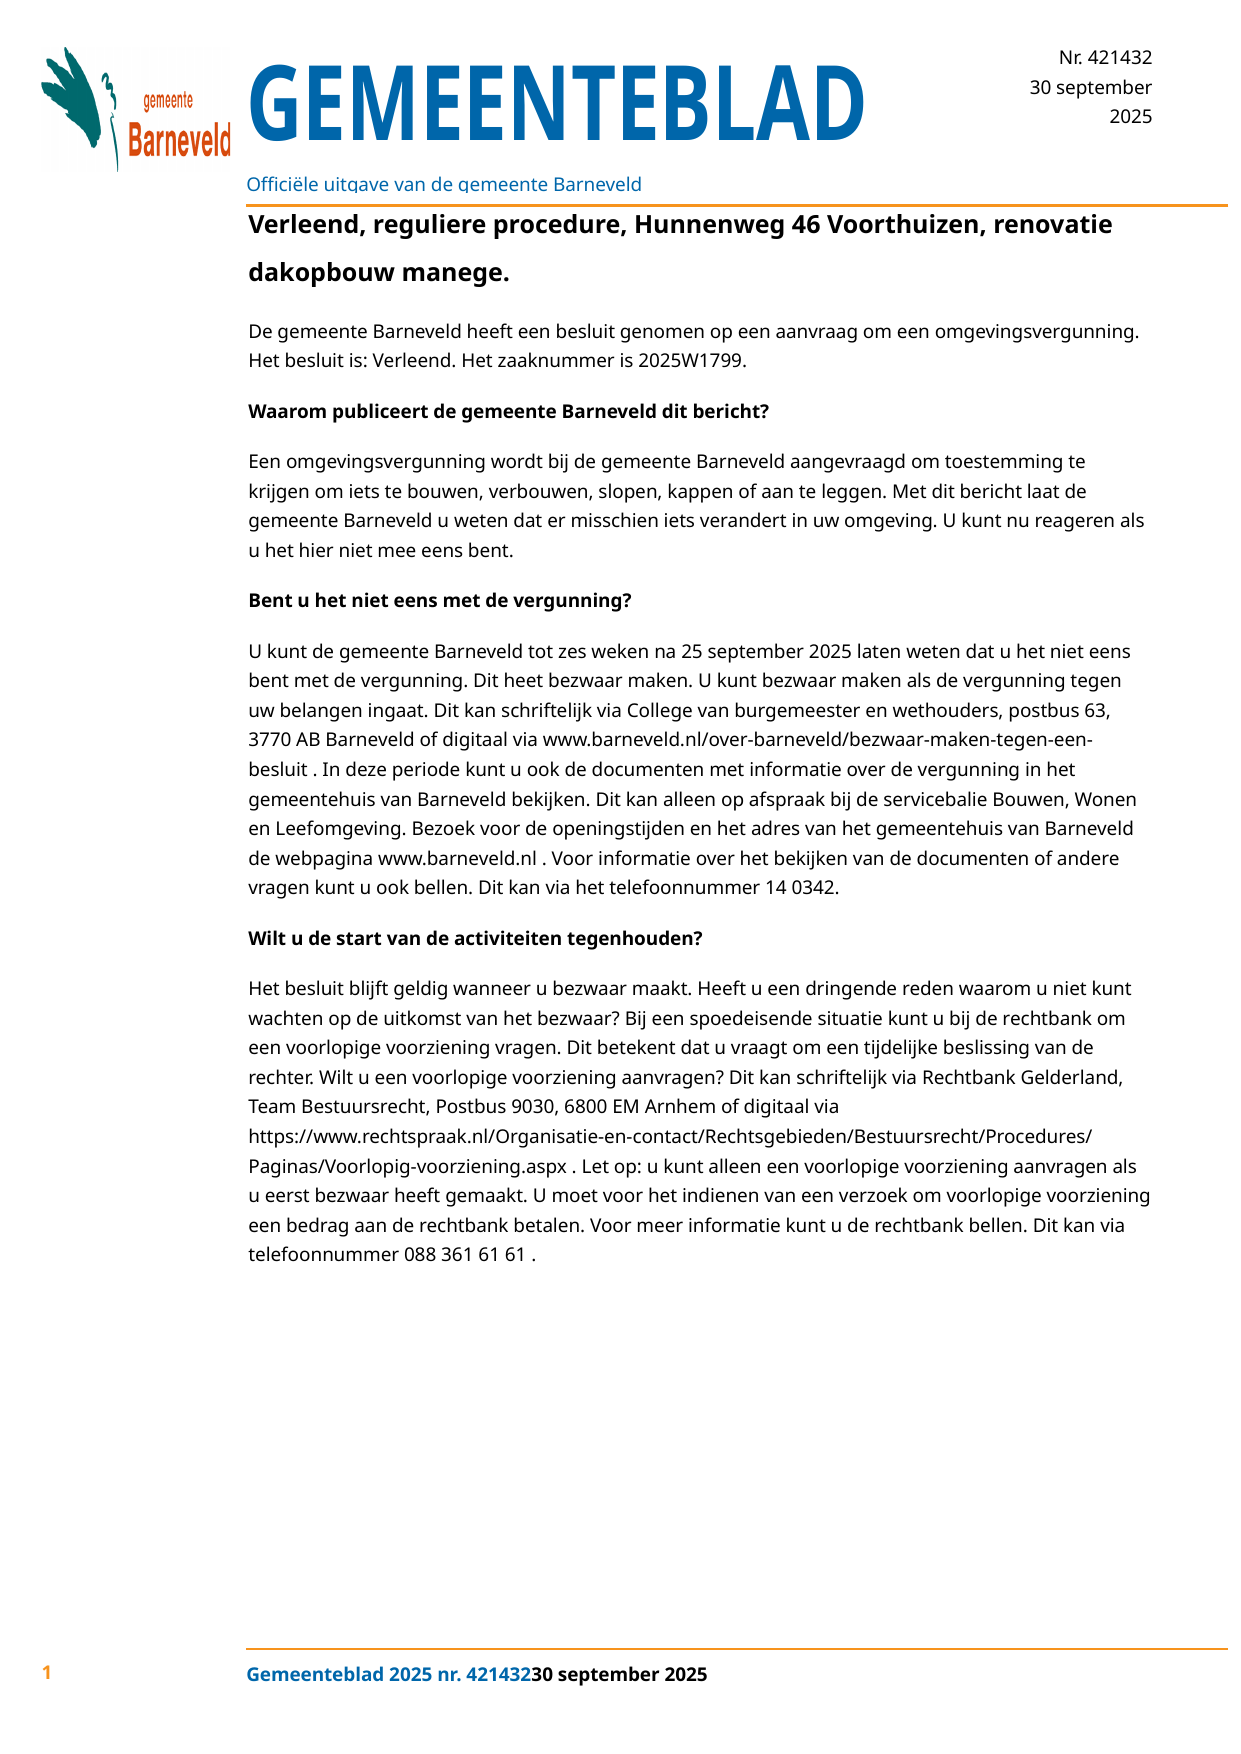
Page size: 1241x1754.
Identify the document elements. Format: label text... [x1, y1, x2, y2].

text Een omgevingsvergunning wordt bij de gemeente Barneveld aangevraagd om toestemming te krijgen om iets te bouwen, verbouwen, slopen, kappen of aan te leggen. Met dit bericht laat de gemeente Barneveld u weten dat er misschien iets verandert in uw omgeving. U kunt nu reageren als u het hier niet mee eens bent. [248, 448, 1152, 563]
text Wilt u de start van de activiteiten tegenhouden? [248, 925, 1152, 951]
text Waarom publiceert de gemeente Barneveld dit bericht? [248, 398, 1152, 424]
picture [41, 47, 231, 172]
text U kunt de gemeente Barneveld tot zes weken na 25 september 2025 laten weten dat u het niet eens bent met de vergunning. Dit heet bezwaar maken. U kunt bezwaar maken als de vergunning tegen uw belangen ingaat. Dit kan schriftelijk via College van burgemeester en wethouders, postbus 63, 3770 AB Barneveld of digitaal via www.barneveld.nl/over-barneveld/bezwaar-maken-tegen-een-besluit . In deze periode kunt u ook de documenten met informatie over de vergunning in het gemeentehuis van Barneveld bekijken. Dit kan alleen op afspraak bij de servicebalie Bouwen, Wonen en Leefomgeving. Bezoek voor de openingstijden en het adres van het gemeentehuis van Barneveld de webpagina www.barneveld.nl . Voor informatie over het bekijken van de documenten of andere vragen kunt u ook bellen. Dit kan via het telefoonnummer 14 0342. [248, 638, 1152, 900]
text Verleend, reguliere procedure, Hunnenweg 46 Voorthuizen, renovatie dakopbouw manege. [248, 207, 1152, 288]
text Het besluit blijft geldig wanneer u bezwaar maakt. Heeft u een dringende reden waarom u niet kunt wachten op de uitkomst van het bezwaar? Bij een spoedeisende situatie kunt u bij de rechtbank om een voorlopige voorziening vragen. Dit betekent dat u vraagt om een tijdelijke beslissing van de rechter. Wilt u een voorlopige voorziening aanvragen? Dit kan schriftelijk via Rechtbank Gelderland, Team Bestuursrecht, Postbus 9030, 6800 EM Arnhem of digitaal via https://www.rechtspraak.nl/Organisatie-en-contact/Rechtsgebieden/Bestuursrecht/Procedures/Paginas/Voorlopig-voorziening.aspx . Let op: u kunt alleen een voorlopige voorziening aanvragen als u eerst bezwaar heeft gemaakt. U moet voor het indienen van een verzoek om voorlopige voorziening een bedrag aan de rechtbank betalen. Voor meer informatie kunt u de rechtbank bellen. Dit kan via telefoonnummer 088 361 61 61 . [248, 975, 1152, 1267]
text De gemeente Barneveld heeft een besluit genomen op een aanvraag om een omgevingsvergunning. Het besluit is: Verleend. Het zaaknummer is 2025W1799. [248, 318, 1152, 373]
text Bent u het niet eens met de vergunning? [248, 587, 1152, 613]
